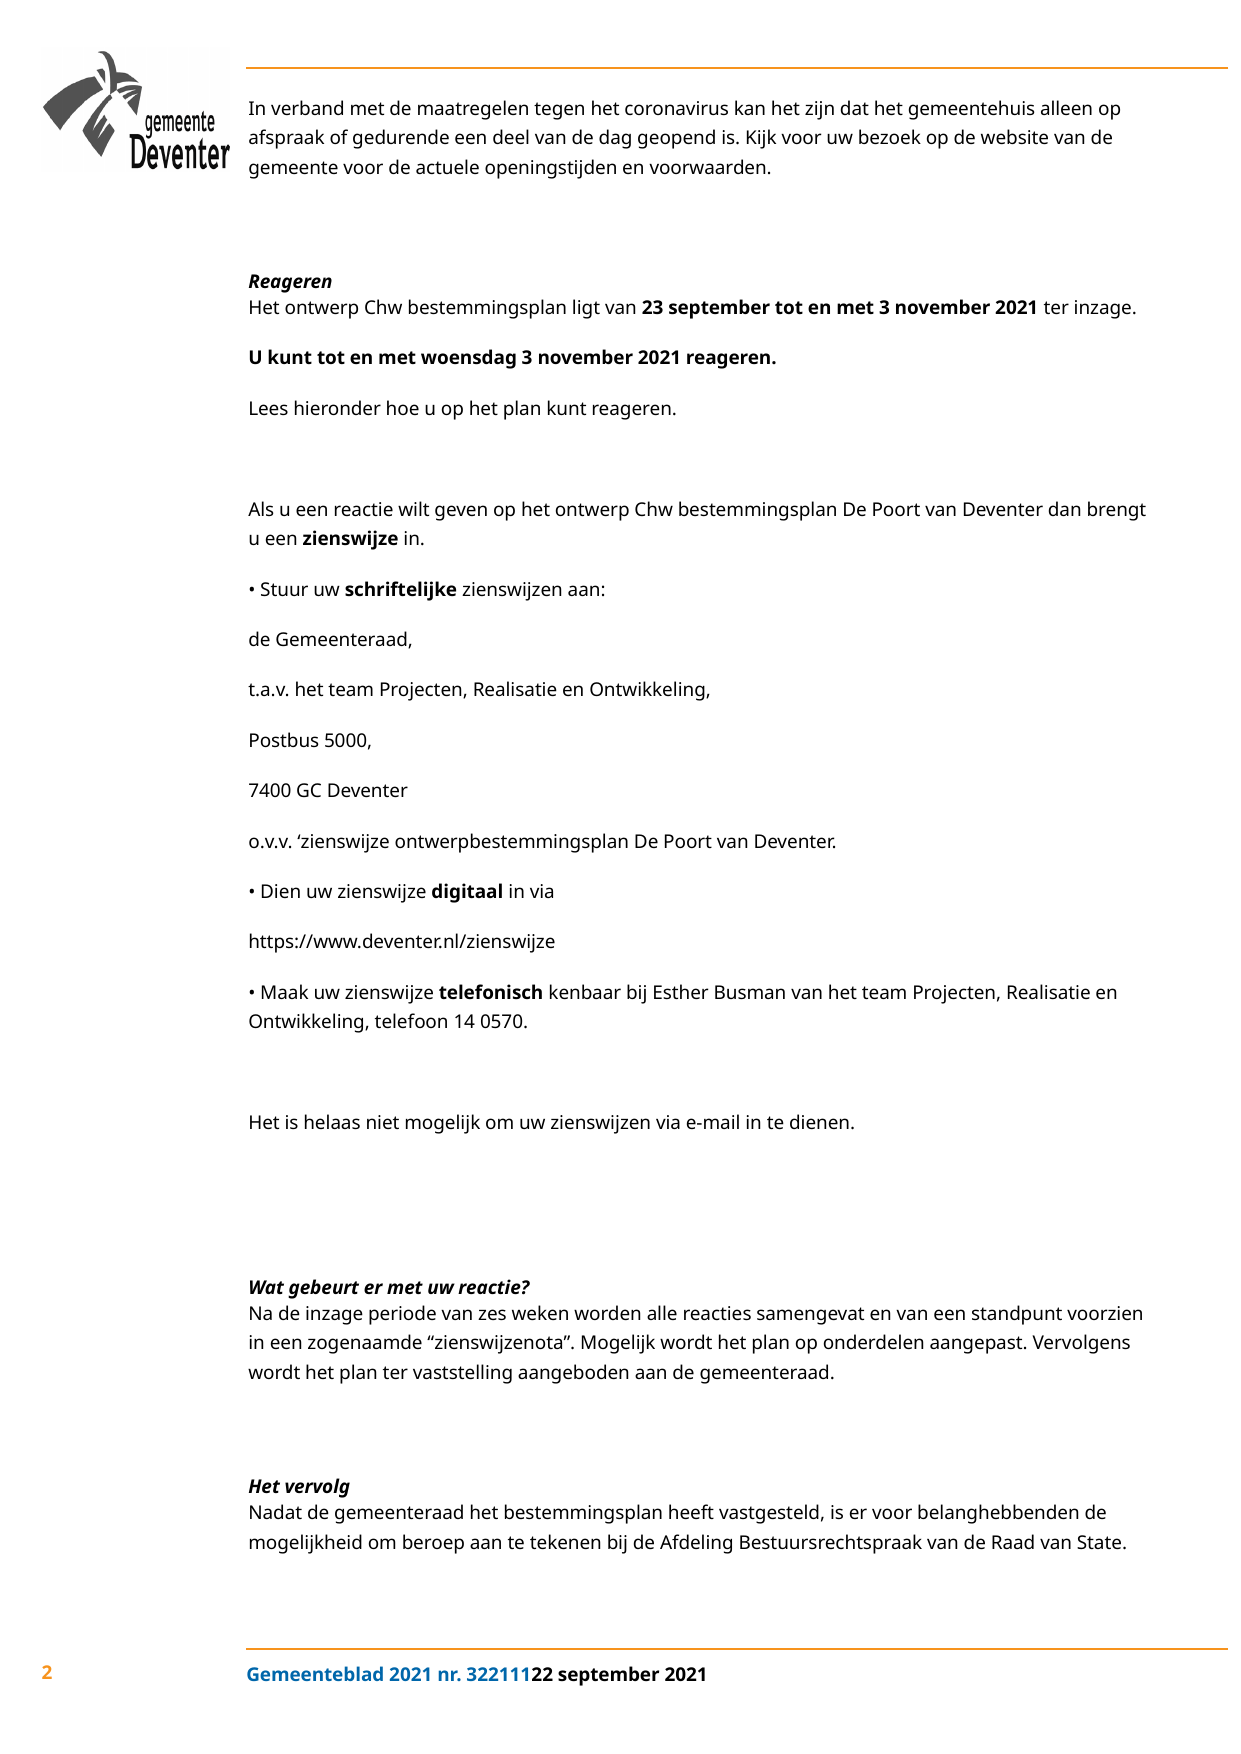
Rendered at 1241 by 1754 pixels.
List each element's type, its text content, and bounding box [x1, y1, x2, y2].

text https://www.deventer.nl/zienswijze [248, 929, 1152, 954]
text 7400 GC Deventer [248, 777, 1152, 803]
text Nadat de gemeenteraad het bestemmingsplan heeft vastgesteld, is er voor belanghebbenden de mogelijkheid om beroep aan te tekenen bij de Afdeling Bestuursrechtspraak van de Raad van State. [248, 1499, 1152, 1554]
text Reageren [248, 268, 1152, 294]
text Wat gebeurt er met uw reactie? [248, 1274, 1152, 1300]
text • Stuur uw schriftelijke zienswijzen aan: [248, 576, 1152, 601]
text In verband met de maatregelen tegen het coronavirus kan het zijn dat het gemeentehuis alleen op afspraak of gedurende een deel van de dag geopend is. Kijk voor uw bezoek op de website van de gemeente voor de actuele openingstijden en voorwaarden. [248, 95, 1152, 180]
text Het is helaas niet mogelijk om uw zienswijzen via e-mail in te dienen. [248, 1109, 1152, 1135]
text • Maak uw zienswijze telefonisch kenbaar bij Esther Busman van het team Projecten, Realisatie en Ontwikkeling, telefoon 14 0570. [248, 979, 1152, 1034]
text Lees hieronder hoe u op het plan kunt reageren. [248, 395, 1152, 421]
text • Dien uw zienswijze digitaal in via [248, 878, 1152, 904]
text Postbus 5000, [248, 727, 1152, 753]
text t.a.v. het team Projecten, Realisatie en Ontwikkeling, [248, 677, 1152, 702]
text U kunt tot en met woensdag 3 november 2021 reageren. [248, 344, 1152, 370]
text Als u een reactie wilt geven op het ontwerp Chw bestemmingsplan De Poort van Deventer dan brengt u een zienswijze in. [248, 496, 1152, 551]
text Het vervolg [248, 1473, 1152, 1499]
text Na de inzage periode van zes weken worden alle reacties samengevat en van een standpunt voorzien in een zogenaamde “zienswijzenota”. Mogelijk wordt het plan op onderdelen aangepast. Vervolgens wordt het plan ter vaststelling aangeboden aan de gemeenteraad. [248, 1300, 1152, 1385]
picture [41, 47, 231, 172]
text de Gemeenteraad, [248, 626, 1152, 652]
text o.v.v. ‘zienswijze ontwerpbestemmingsplan De Poort van Deventer. [248, 828, 1152, 853]
text Het ontwerp Chw bestemmingsplan ligt van 23 september tot en met 3 november 2021 ter inzage. [248, 294, 1152, 320]
